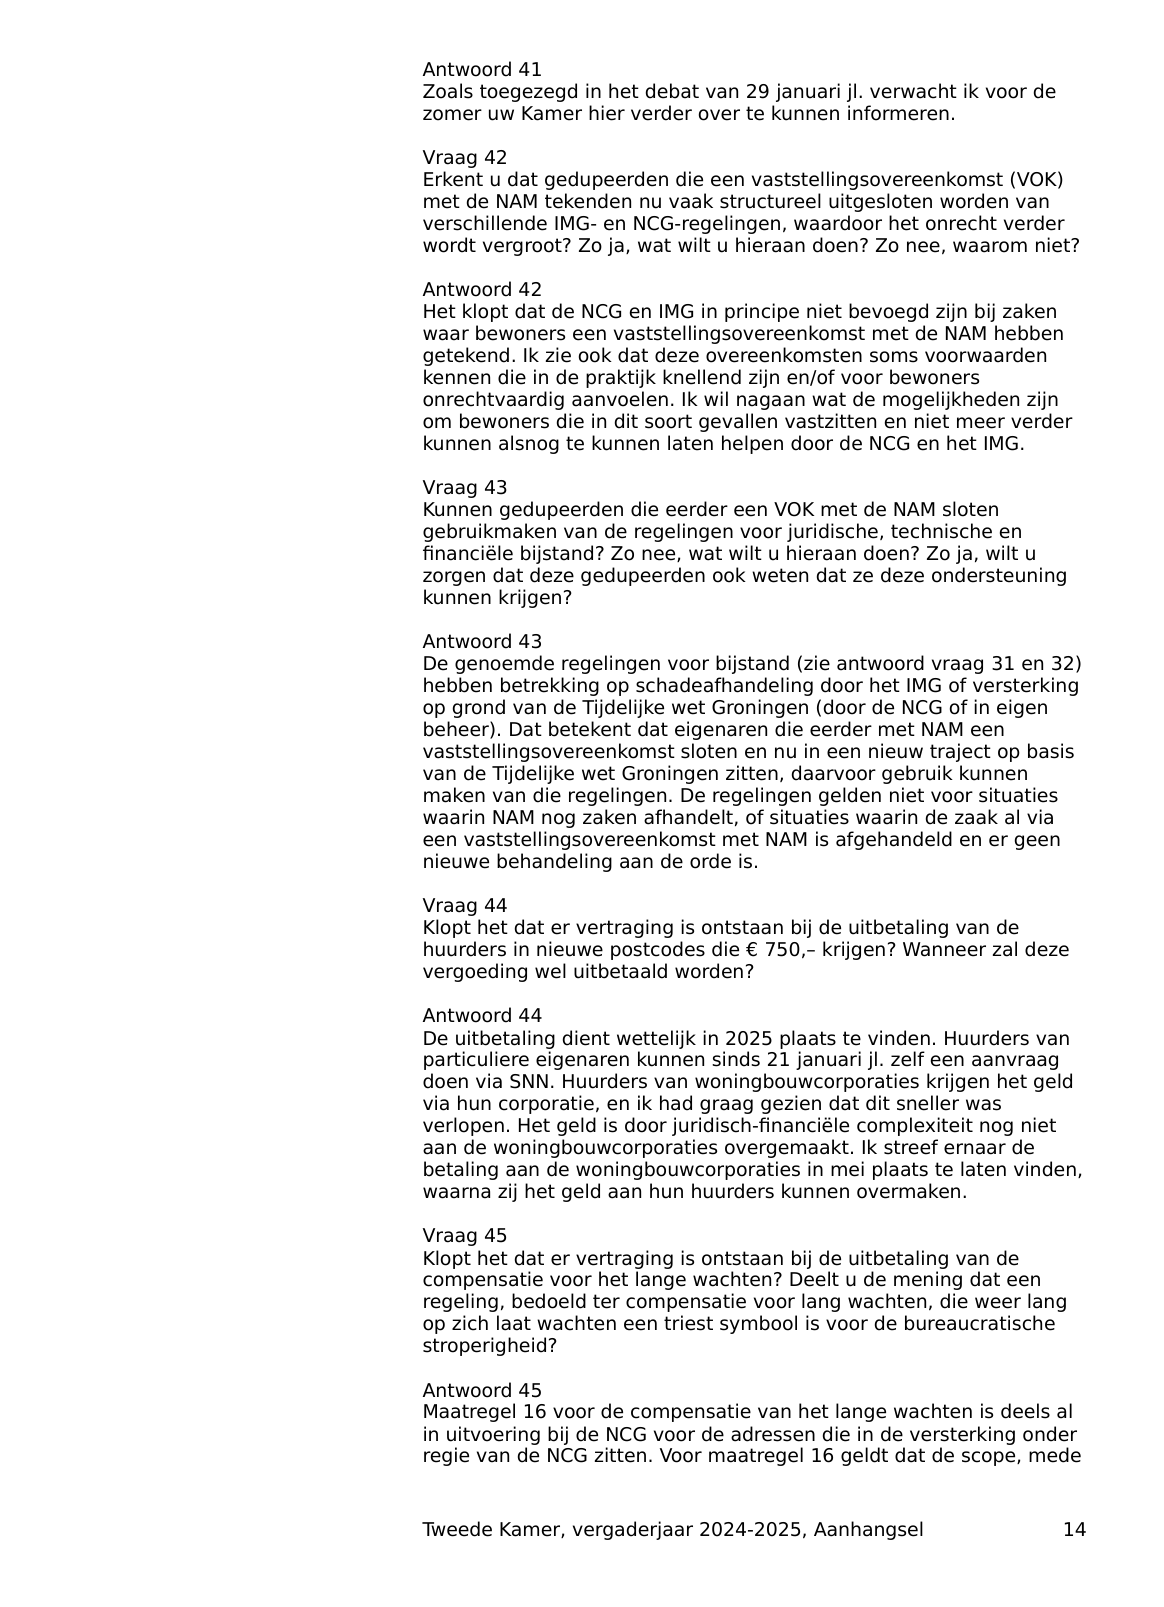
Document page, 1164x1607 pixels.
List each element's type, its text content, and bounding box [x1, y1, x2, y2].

text Erkent u dat gedupeerden die een vaststellingsovereenkomst (VOK) met de NAM tekenden nu vaak structureel uitgesloten worden van verschillende IMG- en NCG-regelingen, waardoor het onrecht verder wordt vergroot? Zo ja, wat wilt u hieraan doen? Zo nee, waarom niet? [422, 169, 1087, 257]
text Maatregel 16 voor de compensatie van het lange wachten is deels al in uitvoering bij de NCG voor de adressen die in de versterking onder regie van de NCG zitten. Voor maatregel 16 geldt dat de scope, mede [422, 1401, 1087, 1467]
text Antwoord 43 [422, 631, 1087, 653]
text Klopt het dat er vertraging is ontstaan bij de uitbetaling van de huurders in nieuwe postcodes die € 750,– krijgen? Wanneer zal deze vergoeding wel uitbetaald worden? [422, 917, 1087, 983]
text Antwoord 44 [422, 1005, 1087, 1027]
text Kunnen gedupeerden die eerder een VOK met de NAM sloten gebruikmaken van de regelingen voor juridische, technische en financiële bijstand? Zo nee, wat wilt u hieraan doen? Zo ja, wilt u zorgen dat deze gedupeerden ook weten dat ze deze ondersteuning kunnen krijgen? [422, 499, 1087, 609]
text Vraag 42 [422, 147, 1087, 169]
text De genoemde regelingen voor bijstand (zie antwoord vraag 31 en 32) hebben betrekking op schadeafhandeling door het IMG of versterking op grond van de Tijdelijke wet Groningen (door de NCG of in eigen beheer). Dat betekent dat eigenaren die eerder met NAM een vaststellingsovereenkomst sloten en nu in een nieuw traject op basis van de Tijdelijke wet Groningen zitten, daarvoor gebruik kunnen maken van die regelingen. De regelingen gelden niet voor situaties waarin NAM nog zaken afhandelt, of situaties waarin de zaak al via een vaststellingsovereenkomst met NAM is afgehandeld en er geen nieuwe behandeling aan de orde is. [422, 653, 1087, 873]
text Vraag 44 [422, 895, 1087, 917]
text Klopt het dat er vertraging is ontstaan bij de uitbetaling van de compensatie voor het lange wachten? Deelt u de mening dat een regeling, bedoeld ter compensatie voor lang wachten, die weer lang op zich laat wachten een triest symbool is voor de bureaucratische stroperigheid? [422, 1247, 1087, 1357]
text Zoals toegezegd in het debat van 29 januari jl. verwacht ik voor de zomer uw Kamer hier verder over te kunnen informeren. [422, 81, 1087, 125]
text Antwoord 45 [422, 1379, 1087, 1401]
text Antwoord 41 [422, 59, 1087, 81]
text De uitbetaling dient wettelijk in 2025 plaats te vinden. Huurders van particuliere eigenaren kunnen sinds 21 januari jl. zelf een aanvraag doen via SNN. Huurders van woningbouwcorporaties krijgen het geld via hun corporatie, en ik had graag gezien dat dit sneller was verlopen. Het geld is door juridisch-financiële complexiteit nog niet aan de woningbouwcorporaties overgemaakt. Ik streef ernaar de betaling aan de woningbouwcorporaties in mei plaats te laten vinden, waarna zij het geld aan hun huurders kunnen overmaken. [422, 1027, 1087, 1203]
text Vraag 45 [422, 1225, 1087, 1247]
text Vraag 43 [422, 477, 1087, 499]
text Het klopt dat de NCG en IMG in principe niet bevoegd zijn bij zaken waar bewoners een vaststellingsovereenkomst met de NAM hebben getekend. Ik zie ook dat deze overeenkomsten soms voorwaarden kennen die in de praktijk knellend zijn en/of voor bewoners onrechtvaardig aanvoelen. Ik wil nagaan wat de mogelijkheden zijn om bewoners die in dit soort gevallen vastzitten en niet meer verder kunnen alsnog te kunnen laten helpen door de NCG en het IMG. [422, 301, 1087, 455]
text Antwoord 42 [422, 279, 1087, 301]
